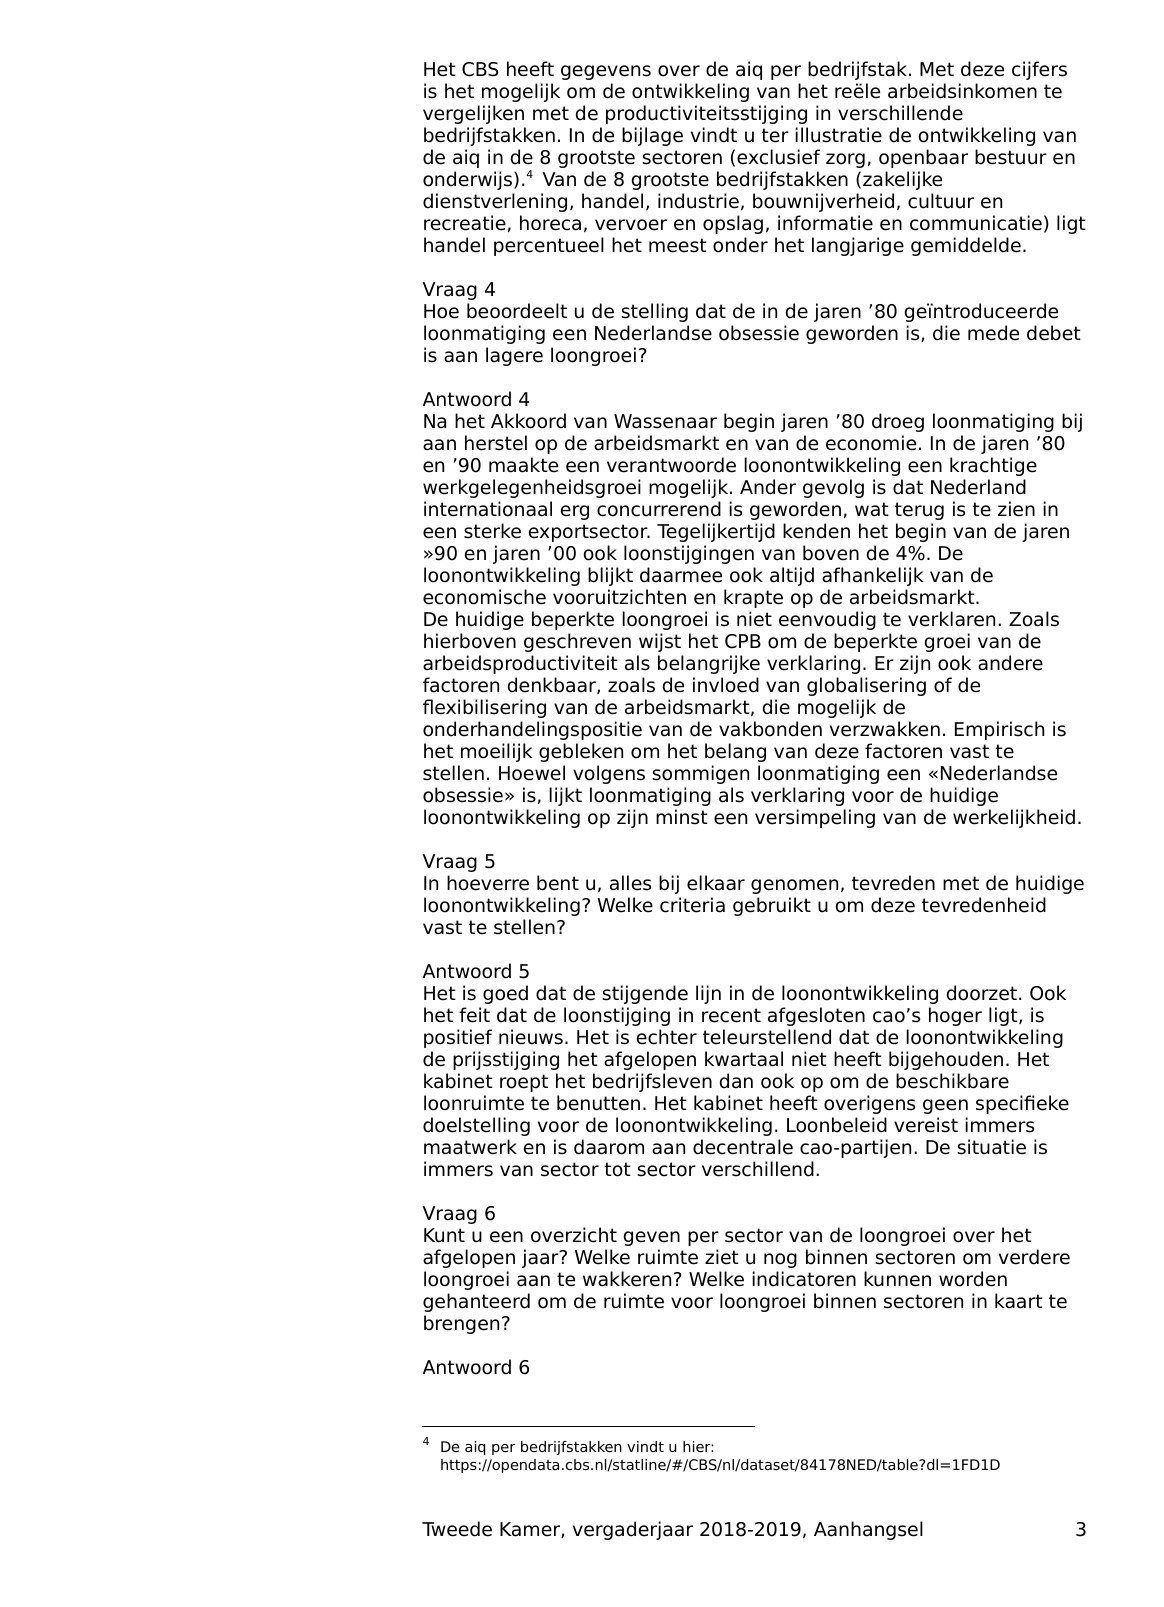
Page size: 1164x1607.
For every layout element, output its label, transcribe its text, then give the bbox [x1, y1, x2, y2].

text In hoeverre bent u, alles bij elkaar genomen, tevreden met de huidige loonontwikkeling? Welke criteria gebruikt u om deze tevredenheid vast te stellen? [422, 873, 1087, 939]
text Antwoord 5 [422, 961, 1087, 983]
text Kunt u een overzicht geven per sector van de loongroei over het afgelopen jaar? Welke ruimte ziet u nog binnen sectoren om verdere loongroei aan te wakkeren? Welke indicatoren kunnen worden gehanteerd om de ruimte voor loongroei binnen sectoren in kaart te brengen? [422, 1225, 1087, 1335]
text Na het Akkoord van Wassenaar begin jaren ’80 droeg loonmatiging bij aan herstel op de arbeidsmarkt en van de economie. In de jaren ’80 en ’90 maakte een verantwoorde loonontwikkeling een krachtige werkgelegenheidsgroei mogelijk. Ander gevolg is dat Nederland internationaal erg concurrerend is geworden, wat terug is te zien in een sterke exportsector. Tegelijkertijd kenden het begin van de jaren »90 en jaren ’00 ook loonstijgingen van boven de 4%. De loonontwikkeling blijkt daarmee ook altijd afhankelijk van de economische vooruitzichten en krapte op de arbeidsmarkt. [422, 411, 1087, 609]
text Vraag 6 [422, 1203, 1087, 1225]
text De aiq per bedrijfstakken vindt u hier: https://opendata.cbs.nl/statline/#/CBS/nl/dataset/84178NED/table?dl=1FD1D [422, 1435, 1087, 1474]
text Vraag 5 [422, 851, 1087, 873]
text Het is goed dat de stijgende lijn in de loonontwikkeling doorzet. Ook het feit dat de loonstijging in recent afgesloten cao’s hoger ligt, is positief nieuws. Het is echter teleurstellend dat de loonontwikkeling de prijsstijging het afgelopen kwartaal niet heeft bijgehouden. Het kabinet roept het bedrijfsleven dan ook op om de beschikbare loonruimte te benutten. Het kabinet heeft overigens geen specifieke doelstelling voor de loonontwikkeling. Loonbeleid vereist immers maatwerk en is daarom aan decentrale cao-partijen. De situatie is immers van sector tot sector verschillend. [422, 983, 1087, 1181]
text Hoe beoordeelt u de stelling dat de in de jaren ’80 geïntroduceerde loonmatiging een Nederlandse obsessie geworden is, die mede debet is aan lagere loongroei? [422, 301, 1087, 367]
text Antwoord 4 [422, 389, 1087, 411]
text Het CBS heeft gegevens over de aiq per bedrijfstak. Met deze cijfers is het mogelijk om de ontwikkeling van het reële arbeidsinkomen te vergelijken met de productiviteitsstijging in verschillende bedrijfstakken. In de bijlage vindt u ter illustratie de ontwikkeling van de aiq in de 8 grootste sectoren (exclusief zorg, openbaar bestuur en onderwijs). Van de 8 grootste bedrijfstakken (zakelijke dienstverlening, handel, industrie, bouwnijverheid, cultuur en recreatie, horeca, vervoer en opslag, informatie en communicatie) ligt handel percentueel het meest onder het langjarige gemiddelde. [422, 59, 1087, 257]
text De huidige beperkte loongroei is niet eenvoudig te verklaren. Zoals hierboven geschreven wijst het CPB om de beperkte groei van de arbeidsproductiviteit als belangrijke verklaring. Er zijn ook andere factoren denkbaar, zoals de invloed van globalisering of de flexibilisering van de arbeidsmarkt, die mogelijk de onderhandelingspositie van de vakbonden verzwakken. Empirisch is het moeilijk gebleken om het belang van deze factoren vast te stellen. Hoewel volgens sommigen loonmatiging een «Nederlandse obsessie» is, lijkt loonmatiging als verklaring voor de huidige loonontwikkeling op zijn minst een versimpeling van de werkelijkheid. [422, 609, 1087, 829]
text Vraag 4 [422, 279, 1087, 301]
text Antwoord 6 [422, 1357, 1087, 1379]
